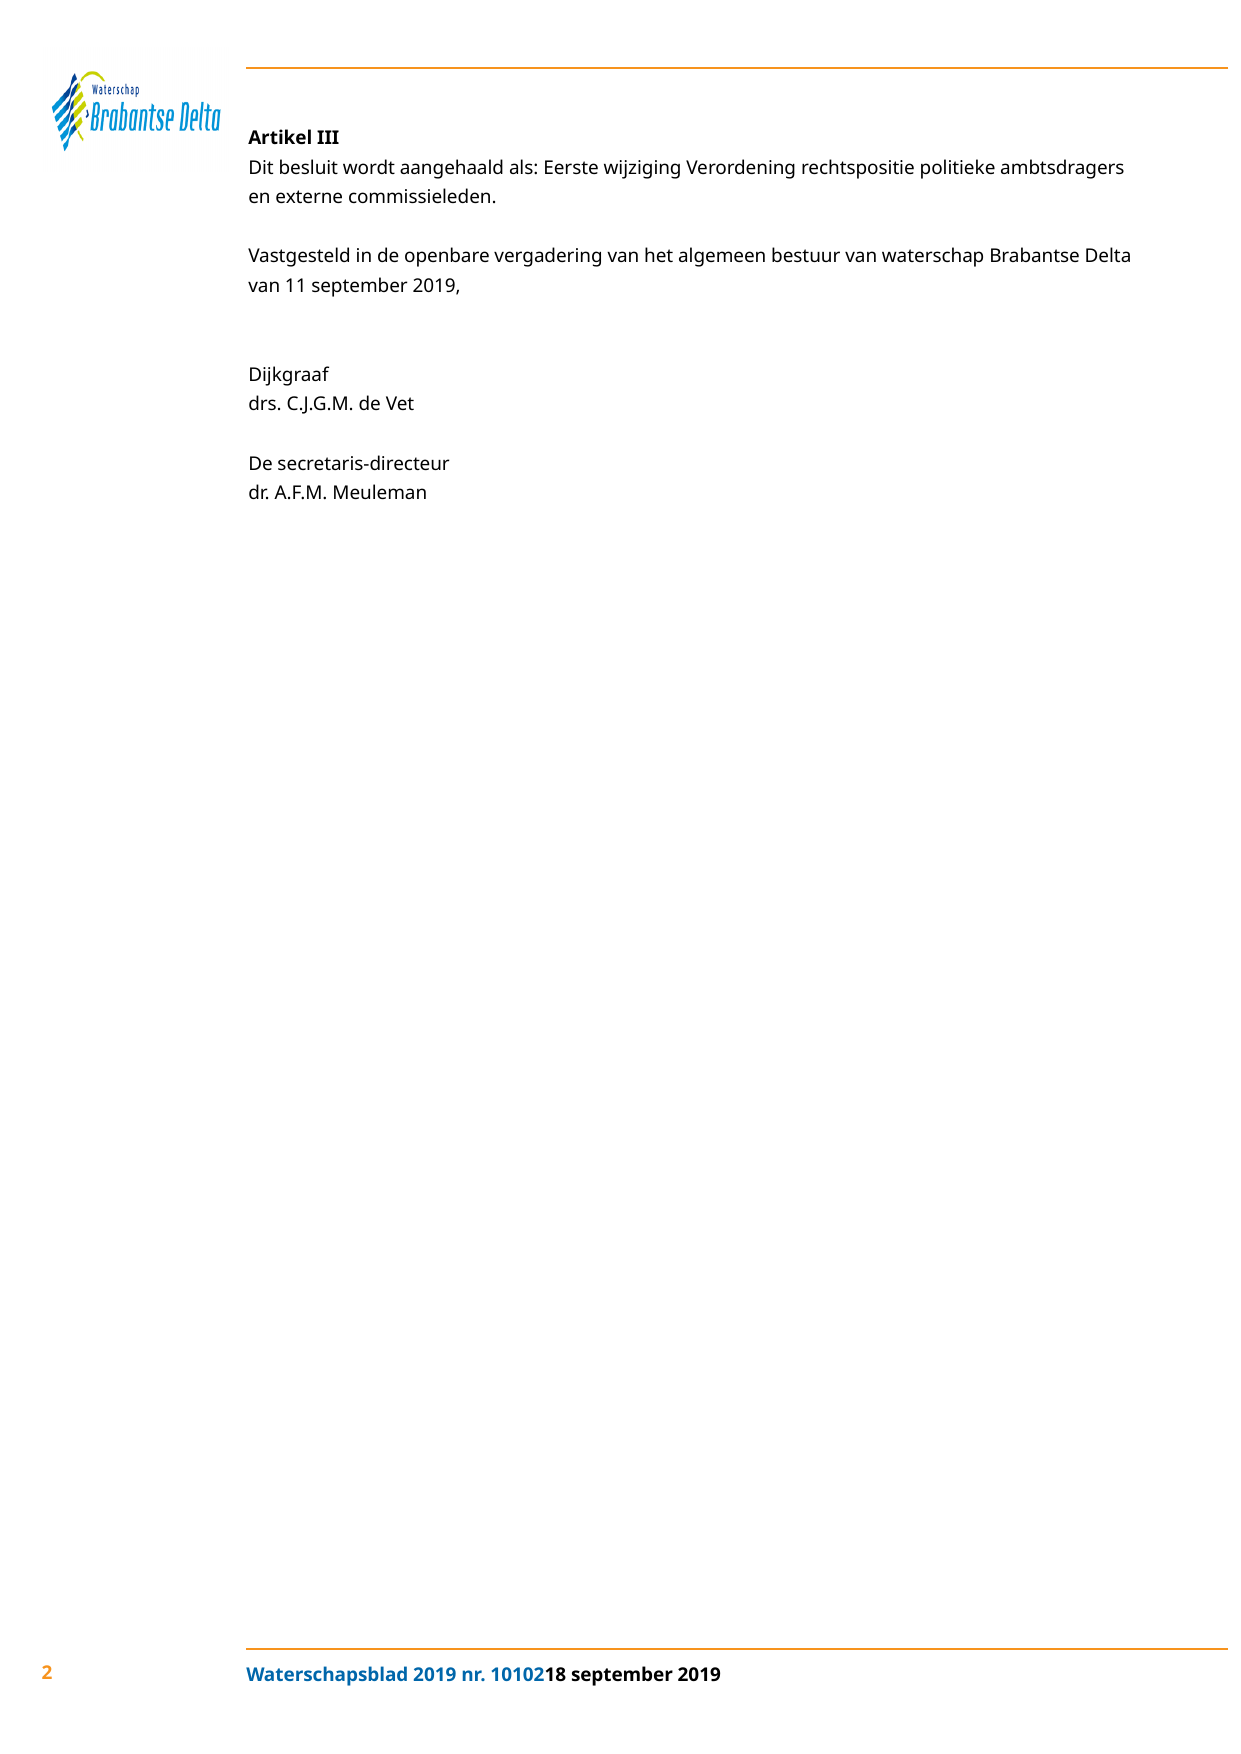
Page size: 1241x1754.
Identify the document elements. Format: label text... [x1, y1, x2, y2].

text Artikel III [248, 124, 1152, 150]
text Dijkgraaf [248, 361, 1152, 387]
text Vastgesteld in de openbare vergadering van het algemeen bestuur van waterschap Brabantse Delta van 11 september 2019, [248, 243, 1152, 298]
picture [41, 47, 231, 172]
text drs. C.J.G.M. de Vet [248, 391, 1152, 416]
text dr. A.F.M. Meuleman [248, 479, 1152, 505]
text De secretaris-directeur [248, 450, 1152, 476]
text Dit besluit wordt aangehaald als: Eerste wijziging Verordening rechtspositie politieke ambtsdragers en externe commissieleden. [248, 154, 1152, 209]
